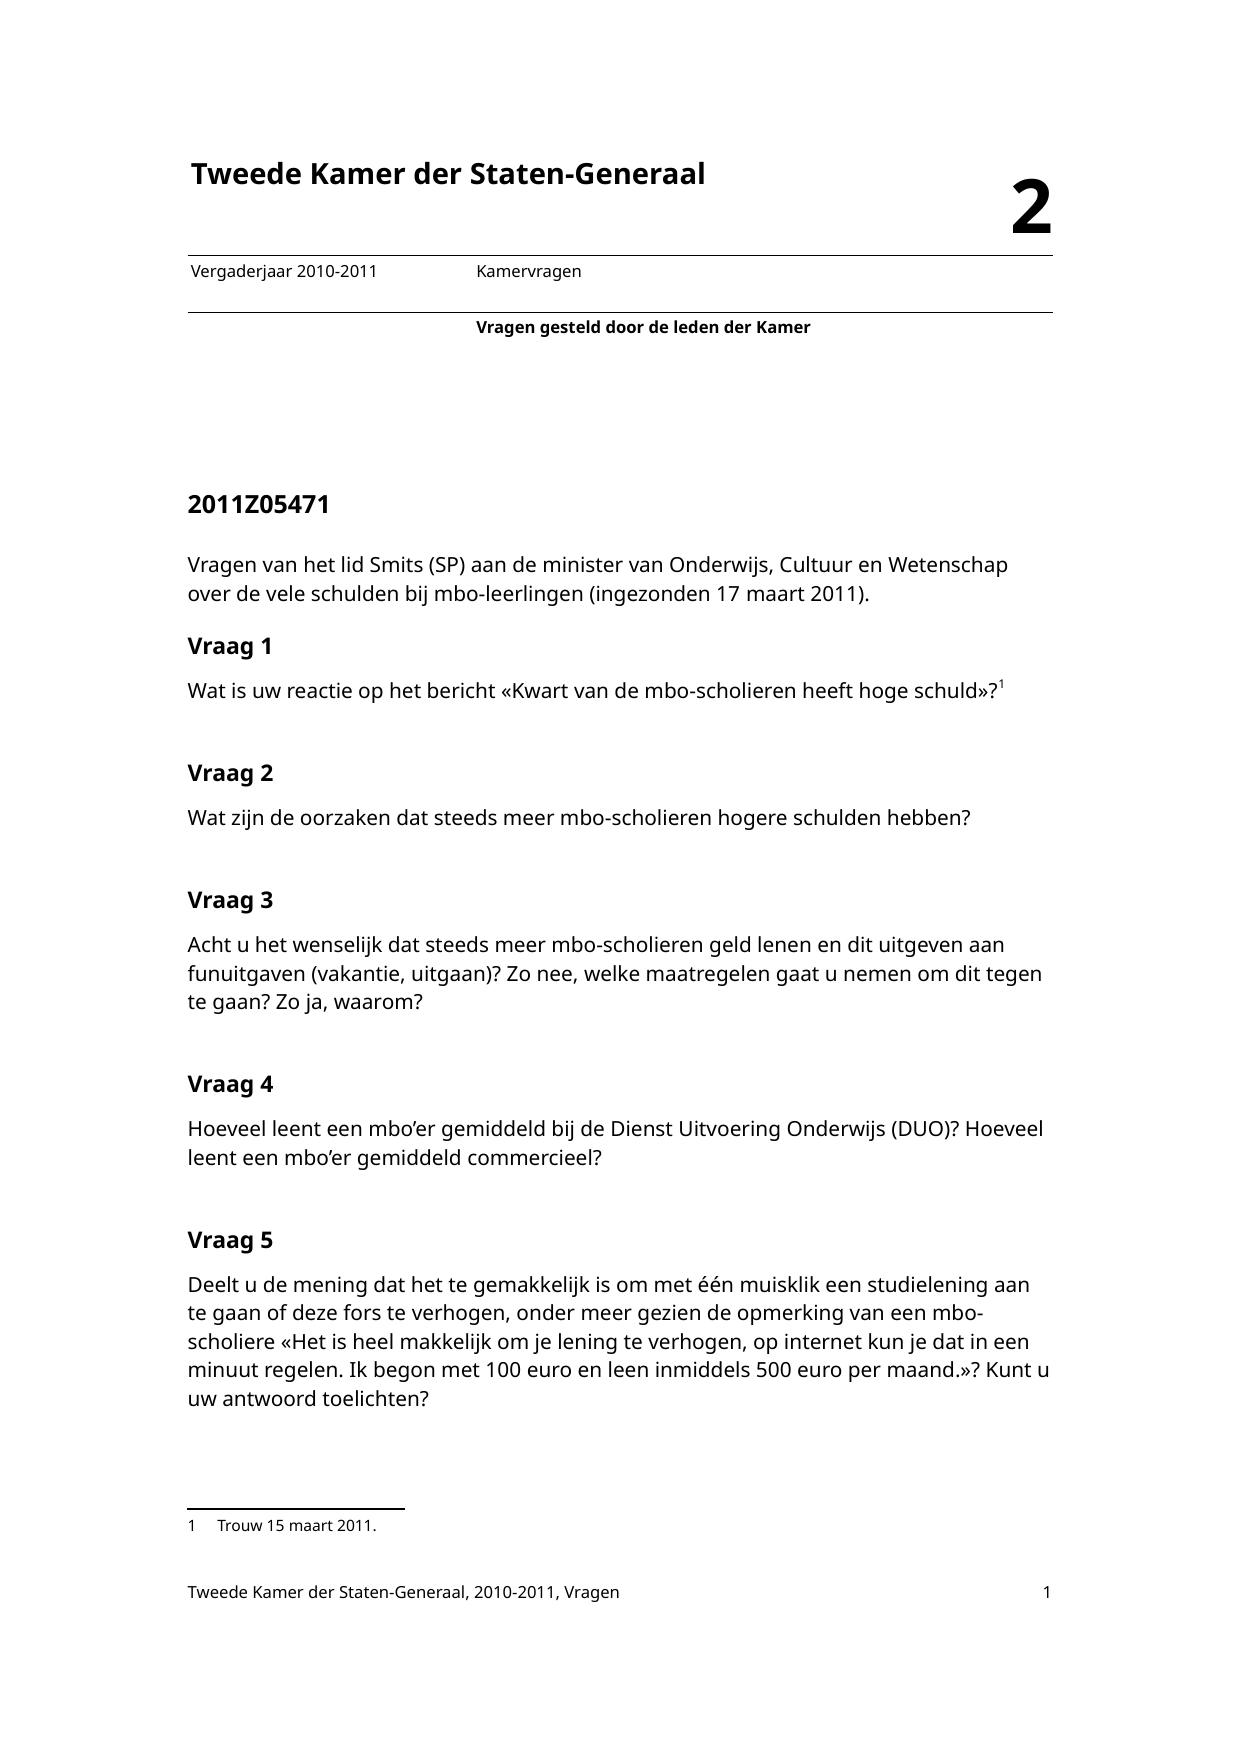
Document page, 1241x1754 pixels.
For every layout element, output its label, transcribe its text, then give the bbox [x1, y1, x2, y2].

text Acht u het wenselijk dat steeds meer mbo-scholieren geld lenen en dit uitgeven aan funuitgaven (vakantie, uitgaan)? Zo nee, welke maatregelen gaat u nemen om dit tegen te gaan? Zo ja, waarom? [187, 930, 1053, 1016]
table_cell [188, 313, 473, 339]
table_cell Kamervragen [473, 256, 1053, 312]
text Wat is uw reactie op het bericht «Kwart van de mbo-scholieren heeft hoge schuld»? [187, 676, 1053, 704]
table_header Tweede Kamer der Staten-Generaal [188, 150, 879, 255]
text 2011Z05471 [187, 487, 1053, 521]
table_cell Vragen gesteld door de leden der Kamer [473, 313, 1053, 339]
table_cell Vergaderjaar 2010-2011 [188, 256, 473, 312]
subtitle Vraag 1 [187, 630, 1053, 661]
subtitle Vraag 3 [187, 884, 1053, 915]
text Trouw 15 maart 2011. [187, 1508, 1053, 1536]
text Vragen van het lid Smits (SP) aan de minister van Onderwijs, Cultuur en Wetenschap over de vele schulden bij mbo-leerlingen (ingezonden 17 maart 2011). [187, 550, 1053, 607]
subtitle Vraag 5 [187, 1224, 1053, 1255]
text Deelt u de mening dat het te gemakkelijk is om met één muisklik een studielening aan te gaan of deze fors te verhogen, onder meer gezien de opmerking van een mbo-scholiere «Het is heel makkelijk om je lening te verhogen, op internet kun je dat in een minuut regelen. Ik begon met 100 euro en leen inmiddels 500 euro per maand.»? Kunt u uw antwoord toelichten? [187, 1270, 1053, 1412]
table_header 2 [880, 150, 1053, 255]
subtitle Vraag 2 [187, 757, 1053, 788]
text Hoeveel leent een mbo’er gemiddeld bij de Dienst Uitvoering Onderwijs (DUO)? Hoeveel leent een mbo’er gemiddeld commercieel? [187, 1114, 1053, 1171]
text Wat zijn de oorzaken dat steeds meer mbo-scholieren hogere schulden hebben? [187, 803, 1053, 832]
subtitle Vraag 4 [187, 1068, 1053, 1099]
